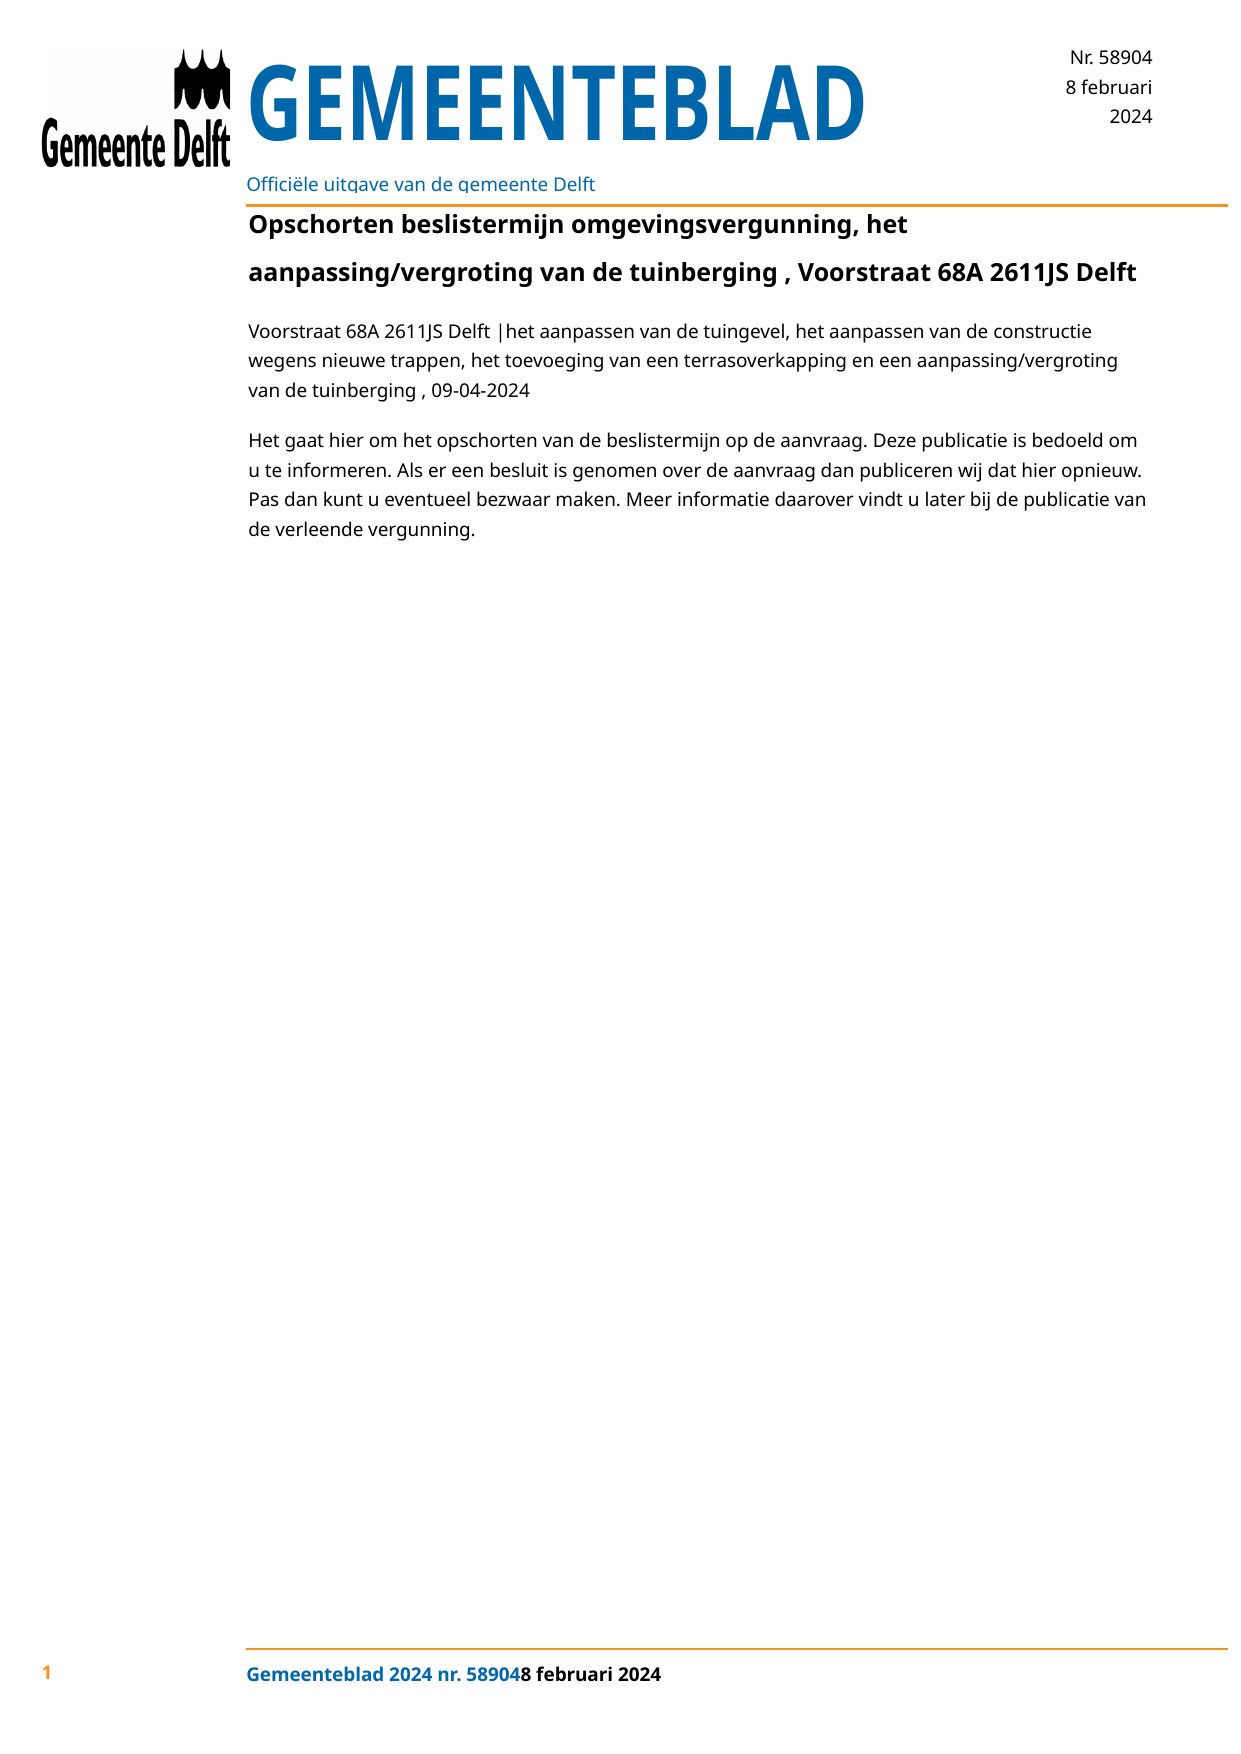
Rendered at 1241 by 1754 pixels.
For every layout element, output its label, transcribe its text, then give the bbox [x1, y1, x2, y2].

text Het gaat hier om het opschorten van de beslistermijn op de aanvraag. Deze publicatie is bedoeld om u te informeren. Als er een besluit is genomen over de aanvraag dan publiceren wij dat hier opnieuw. Pas dan kunt u eventueel bezwaar maken. Meer informatie daarover vindt u later bij de publicatie van de verleende vergunning. [248, 427, 1152, 542]
text Voorstraat 68A 2611JS Delft |het aanpassen van de tuingevel, het aanpassen van de constructie wegens nieuwe trappen, het toevoeging van een terrasoverkapping en een aanpassing/vergroting van de tuinberging , 09-04-2024 [248, 318, 1152, 403]
text Opschorten beslistermijn omgevingsvergunning, het aanpassing/vergroting van de tuinberging , Voorstraat 68A 2611JS Delft [248, 207, 1152, 288]
picture [41, 47, 231, 172]
